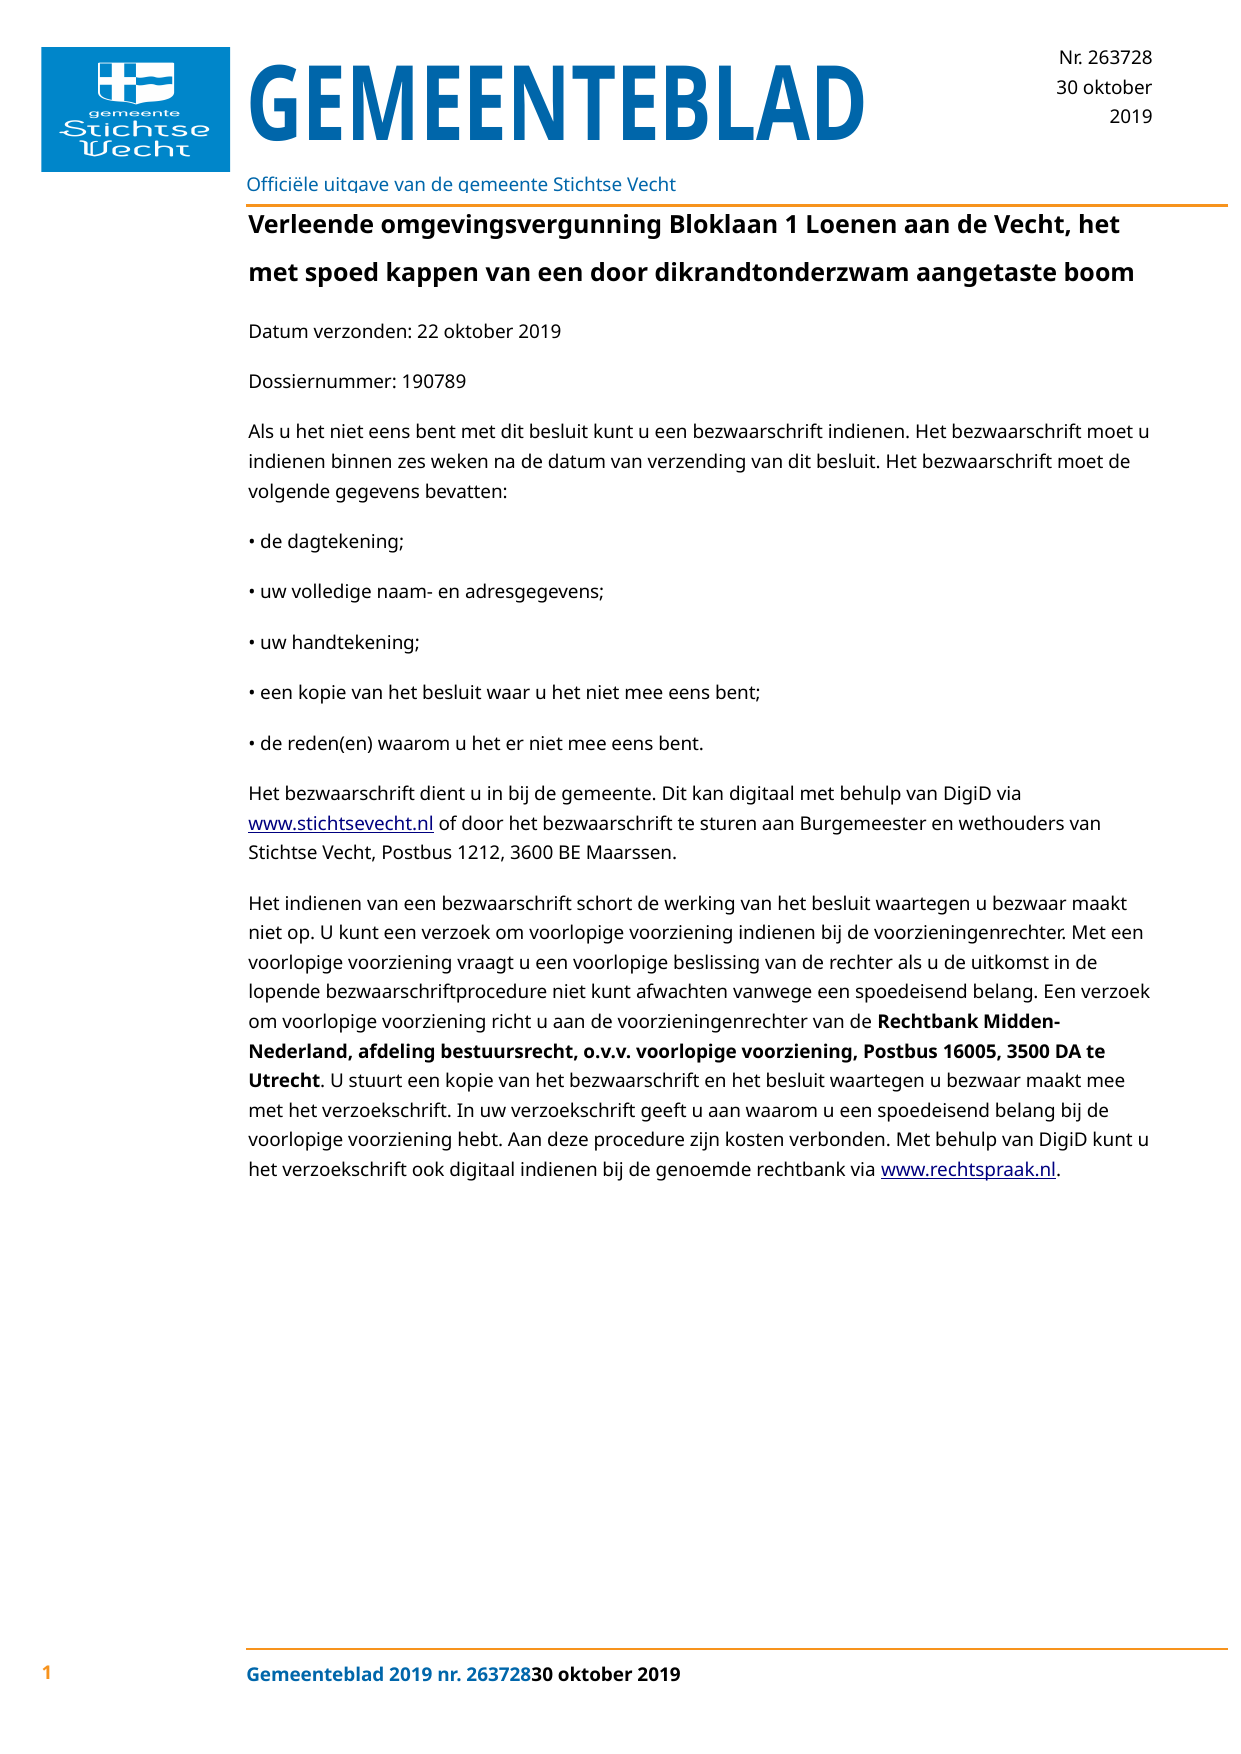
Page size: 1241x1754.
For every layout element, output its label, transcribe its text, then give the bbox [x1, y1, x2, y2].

text • uw handtekening; [248, 629, 1152, 655]
text • een kopie van het besluit waar u het niet mee eens bent; [248, 679, 1152, 705]
text Verleende omgevingsvergunning Bloklaan 1 Loenen aan de Vecht, het met spoed kappen van een door dikrandtonderzwam aangetaste boom [248, 207, 1152, 288]
text Datum verzonden: 22 oktober 2019 [248, 318, 1152, 344]
text Dossiernummer: 190789 [248, 368, 1152, 394]
text Het bezwaarschrift dient u in bij de gemeente. Dit kan digitaal met behulp van DigiD via www.stichtsevecht.nl of door het bezwaarschrift te sturen aan Burgemeester en wethouders van Stichtse Vecht, Postbus 1212, 3600 BE Maarssen. [248, 780, 1152, 865]
picture [137, 63, 174, 103]
text Het indienen van een bezwaarschrift schort de werking van het besluit waartegen u bezwaar maakt niet op. U kunt een verzoek om voorlopige voorziening indienen bij de voorzieningenrechter. Met een voorlopige voorziening vraagt u een voorlopige beslissing van de rechter als u de uitkomst in de lopende bezwaarschriftprocedure niet kunt afwachten vanwege een spoedeisend belang. Een verzoek om voorlopige voorziening richt u aan de voorzieningenrechter van de Rechtbank Midden-Nederland, afdeling bestuursrecht, o.v.v. voorlopige voorziening, Postbus 16005, 3500 DA te Utrecht. U stuurt een kopie van het bezwaarschrift en het besluit waartegen u bezwaar maakt mee met het verzoekschrift. In uw verzoekschrift geeft u aan waarom u een spoedeisend belang bij de voorlopige voorziening hebt. Aan deze procedure zijn kosten verbonden. Met behulp van DigiD kunt u het verzoekschrift ook digitaal indienen bij de genoemde rechtbank via www.rechtspraak.nl. [248, 890, 1152, 1182]
picture [99, 63, 135, 101]
text Als u het niet eens bent met dit besluit kunt u een bezwaarschrift indienen. Het bezwaarschrift moet u indienen binnen zes weken na de datum van verzending van dit besluit. Het bezwaarschrift moet de volgende gegevens bevatten: [248, 419, 1152, 504]
text • uw volledige naam- en adresgegevens; [248, 579, 1152, 604]
text • de dagtekening; [248, 528, 1152, 554]
text • de reden(en) waarom u het er niet mee eens bent. [248, 730, 1152, 756]
